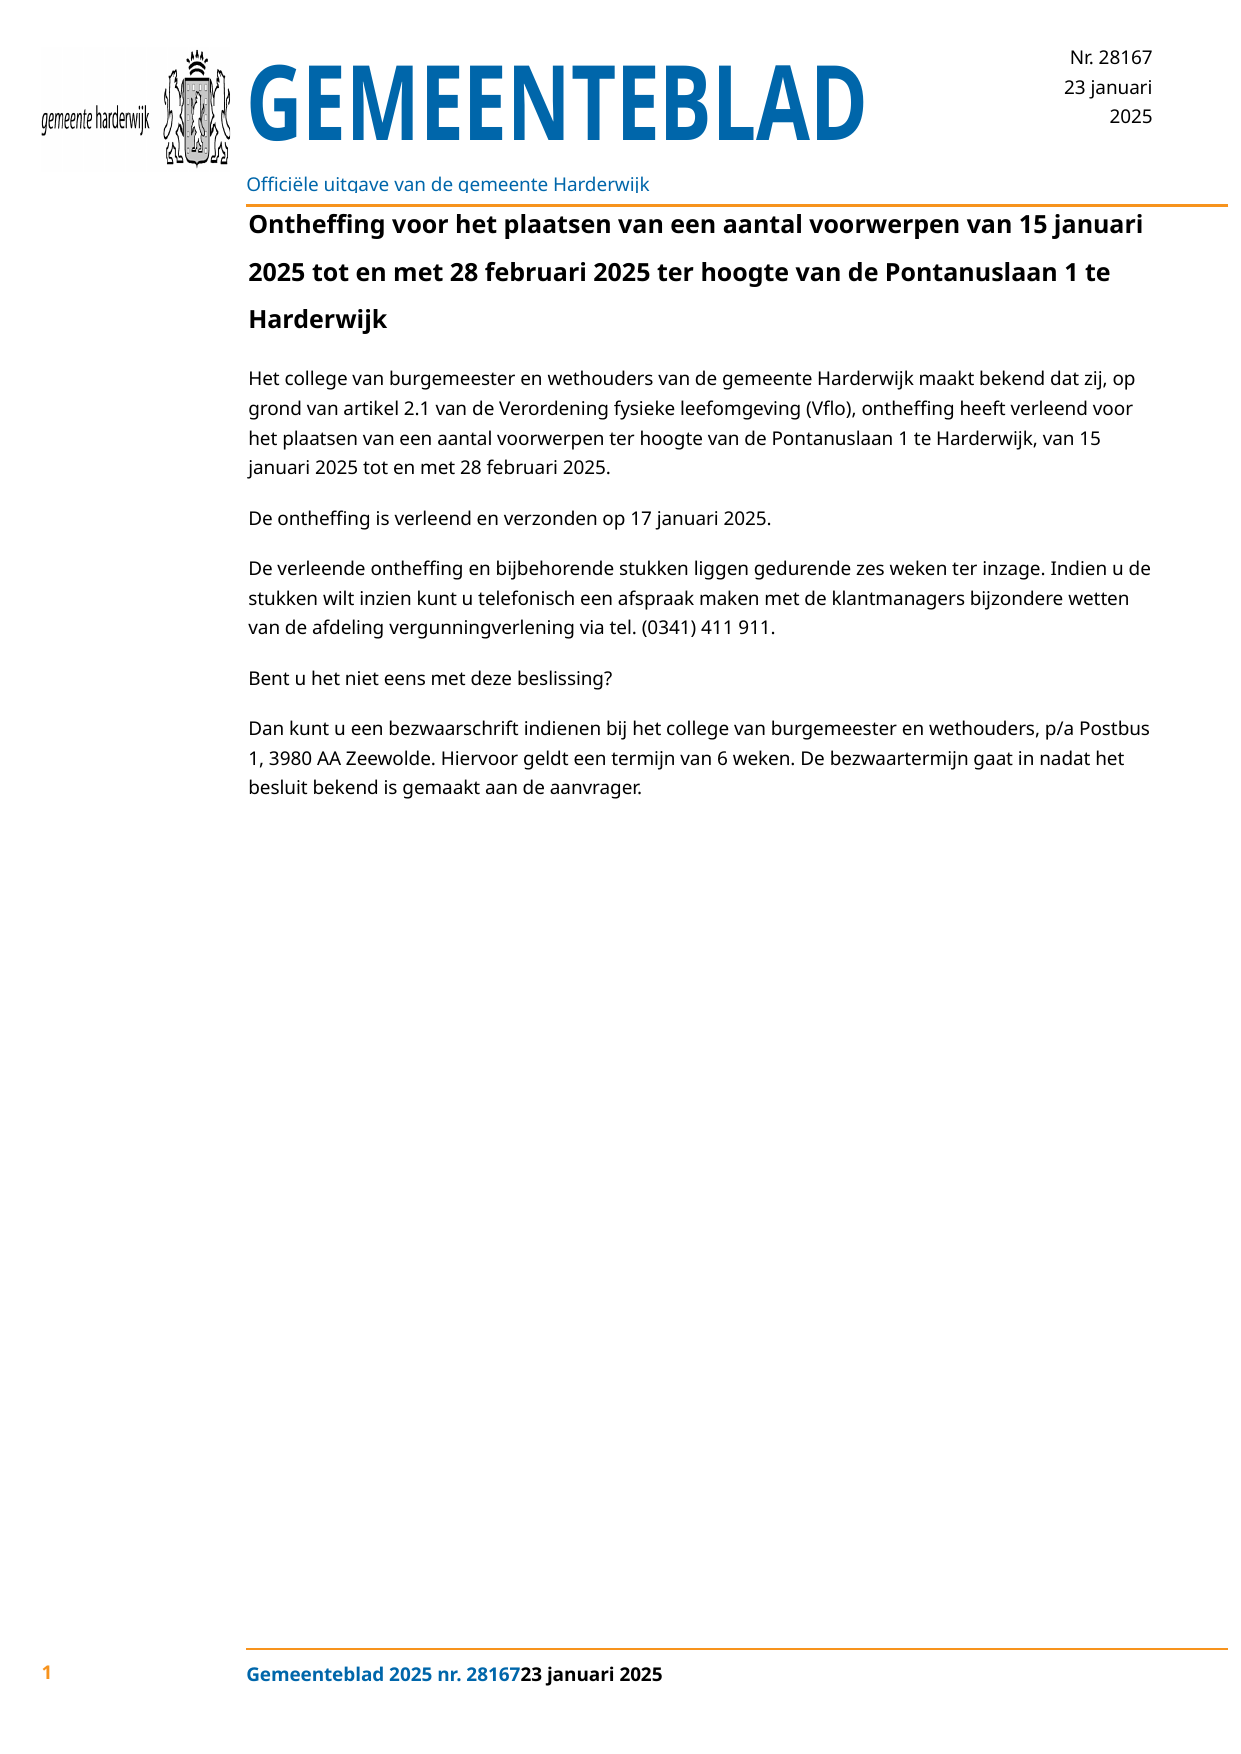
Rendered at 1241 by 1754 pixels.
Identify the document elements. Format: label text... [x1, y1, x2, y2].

text De verleende ontheffing en bijbehorende stukken liggen gedurende zes weken ter inzage. Indien u de stukken wilt inzien kunt u telefonisch een afspraak maken met de klantmanagers bijzondere wetten van de afdeling vergunningverlening via tel. (0341) 411 911. [248, 555, 1152, 640]
text De ontheffing is verleend en verzonden op 17 januari 2025. [248, 505, 1152, 530]
text Dan kunt u een bezwaarschrift indienen bij het college van burgemeester en wethouders, p/a Postbus 1, 3980 AA Zeewolde. Hiervoor geldt een termijn van 6 weken. De bezwaartermijn gaat in nadat het besluit bekend is gemaakt aan de aanvrager. [248, 715, 1152, 800]
text Het college van burgemeester en wethouders van de gemeente Harderwijk maakt bekend dat zij, op grond van artikel 2.1 van de Verordening fysieke leefomgeving (Vflo), ontheffing heeft verleend voor het plaatsen van een aantal voorwerpen ter hoogte van de Pontanuslaan 1 te Harderwijk, van 15 januari 2025 tot en met 28 februari 2025. [248, 366, 1152, 480]
text Ontheffing voor het plaatsen van een aantal voorwerpen van 15 januari 2025 tot en met 28 februari 2025 ter hoogte van de Pontanuslaan 1 te Harderwijk [248, 207, 1152, 336]
picture [41, 47, 231, 172]
text Bent u het niet eens met deze beslissing? [248, 665, 1152, 690]
